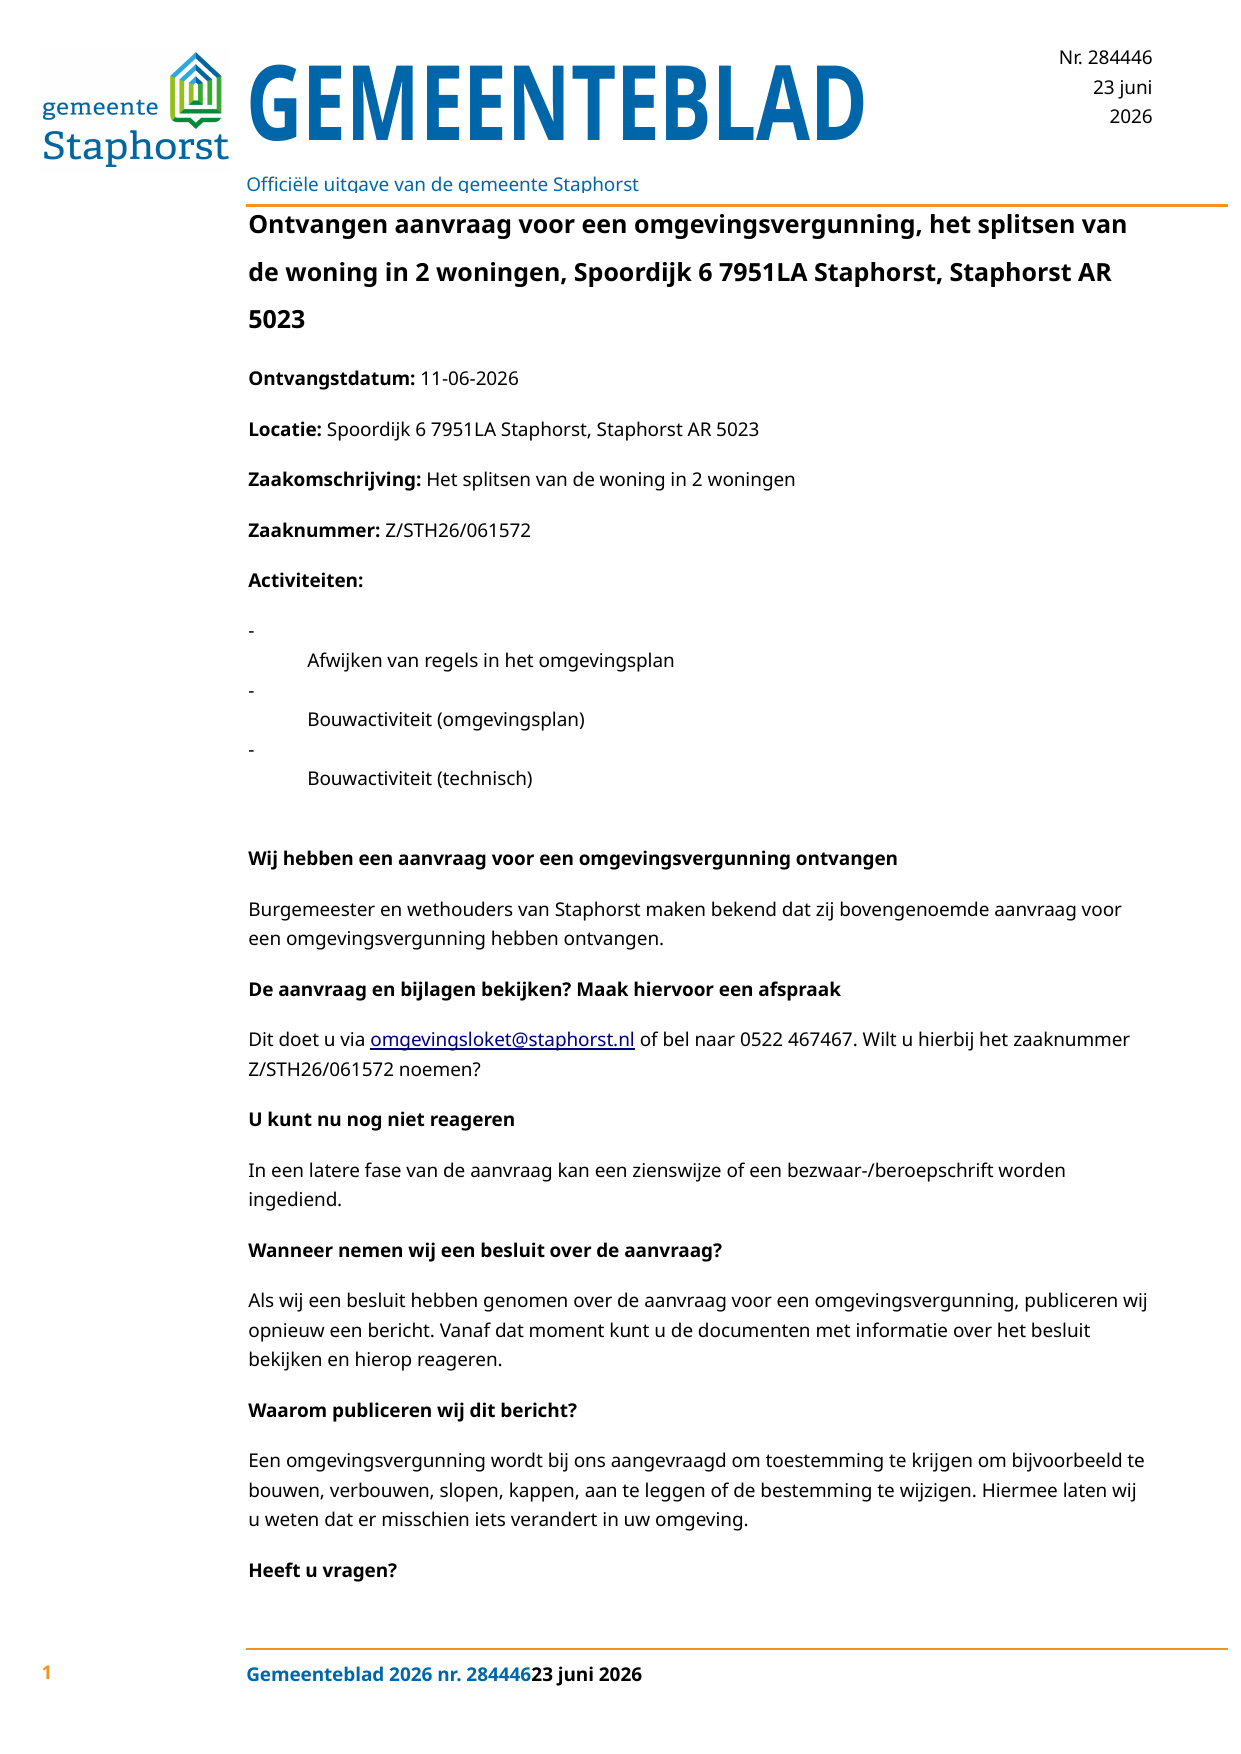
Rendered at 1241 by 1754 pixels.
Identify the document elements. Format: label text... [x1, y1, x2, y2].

text Een omgevingsvergunning wordt bij ons aangevraagd om toestemming te krijgen om bijvoorbeeld te bouwen, verbouwen, slopen, kappen, aan te leggen of de bestemming te wijzigen. Hiermee laten wij u weten dat er misschien iets verandert in uw omgeving. [248, 1447, 1152, 1532]
text Ontvangen aanvraag voor een omgevingsvergunning, het splitsen van de woning in 2 woningen, Spoordijk 6 7951LA Staphorst, Staphorst AR 5023 [248, 207, 1152, 336]
text Wanneer nemen wij een besluit over de aanvraag? [248, 1237, 1152, 1262]
text Activiteiten: [248, 567, 1152, 593]
text Heeft u vragen? [248, 1557, 1152, 1582]
text Waarom publiceren wij dit bericht? [248, 1397, 1152, 1422]
text U kunt nu nog niet reageren [248, 1106, 1152, 1132]
list Afwijken van regels in het omgevingsplan [248, 647, 1152, 673]
text Zaakomschrijving: Het splitsen van de woning in 2 woningen [248, 466, 1152, 492]
text Ontvangstdatum: 11-06-2026 [248, 366, 1152, 391]
text De aanvraag en bijlagen bekijken? Maak hiervoor een afspraak [248, 976, 1152, 1002]
text Locatie: Spoordijk 6 7951LA Staphorst, Staphorst AR 5023 [248, 416, 1152, 442]
text Als wij een besluit hebben genomen over de aanvraag voor een omgevingsvergunning, publiceren wij opnieuw een bericht. Vanaf dat moment kunt u de documenten met informatie over het besluit bekijken en hierop reageren. [248, 1287, 1152, 1372]
list Bouwactiviteit (omgevingsplan) [248, 706, 1152, 732]
text Wij hebben een aanvraag voor een omgevingsvergunning ontvangen [248, 846, 1152, 871]
text Dit doet u via omgevingsloket@staphorst.nl of bel naar 0522 467467. Wilt u hierbij het zaaknummer Z/STH26/061572 noemen? [248, 1026, 1152, 1082]
text Burgemeester en wethouders van Staphorst maken bekend dat zij bovengenoemde aanvraag voor een omgevingsvergunning hebben ontvangen. [248, 896, 1152, 951]
text In een latere fase van de aanvraag kan een zienswijze of een bezwaar-/beroepschrift worden ingediend. [248, 1157, 1152, 1212]
text Zaaknummer: Z/STH26/061572 [248, 517, 1152, 542]
picture [41, 47, 231, 172]
list Bouwactiviteit (technisch) [248, 766, 1152, 791]
